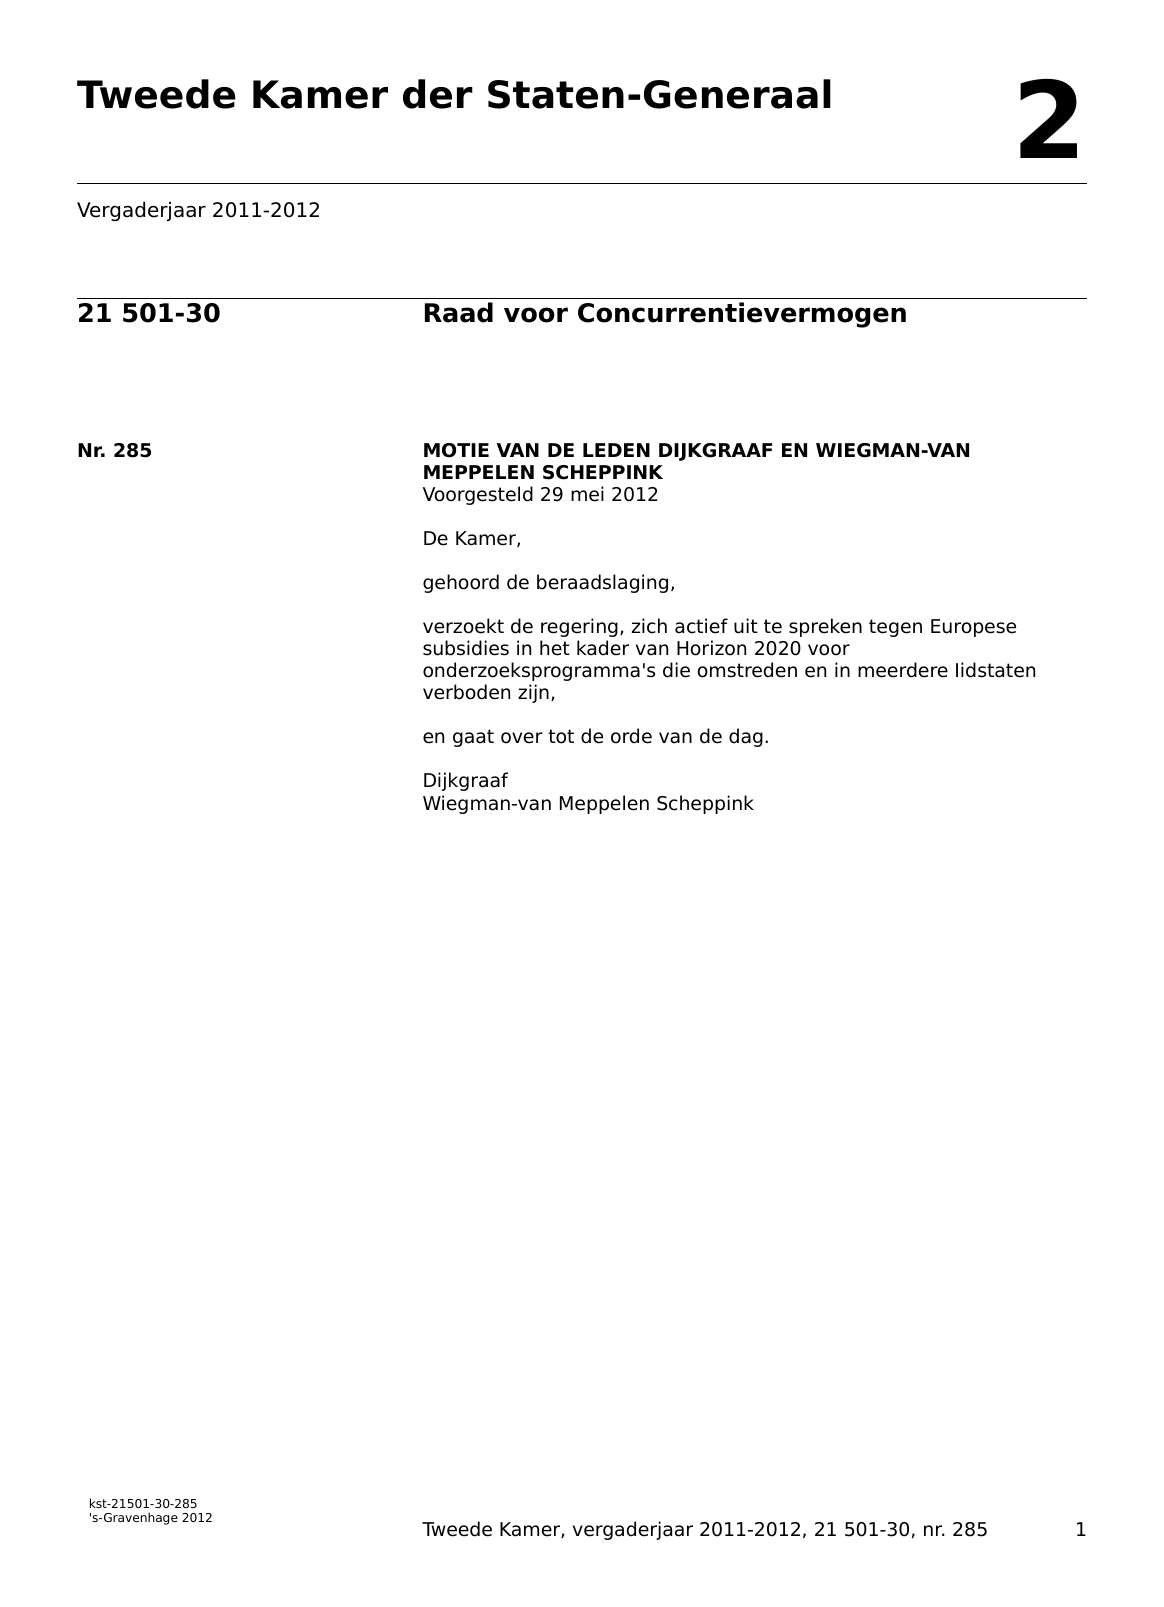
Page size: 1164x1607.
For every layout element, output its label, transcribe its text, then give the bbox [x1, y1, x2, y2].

table_cell Vergaderjaar 2011-2012 [77, 184, 1087, 298]
table_header 2 [886, 59, 1087, 183]
text 's-Gravenhage 2012 [88, 1511, 323, 1525]
subtitle 21 501-30 Raad voor Concurrentievermogen [77, 299, 1087, 329]
text Voorgesteld 29 mei 2012 [422, 484, 1087, 506]
text Wiegman-van Meppelen Scheppink [422, 792, 1087, 814]
text verzoekt de regering, zich actief uit te spreken tegen Europese subsidies in het kader van Horizon 2020 voor onderzoeksprogramma's die omstreden en in meerdere Iidstaten verboden zijn, [422, 616, 1087, 704]
table_header Tweede Kamer der Staten-Generaal [77, 59, 886, 183]
text Dijkgraaf [422, 770, 1087, 792]
subtitle Nr. 285 MOTIE VAN DE LEDEN DIJKGRAAF EN WIEGMAN-VAN MEPPELEN SCHEPPINK [77, 440, 1087, 484]
text gehoord de beraadslaging, [422, 572, 1087, 594]
text en gaat over tot de orde van de dag. [422, 726, 1087, 748]
text De Kamer, [422, 528, 1087, 550]
text kst-21501-30-285 [88, 1497, 323, 1511]
